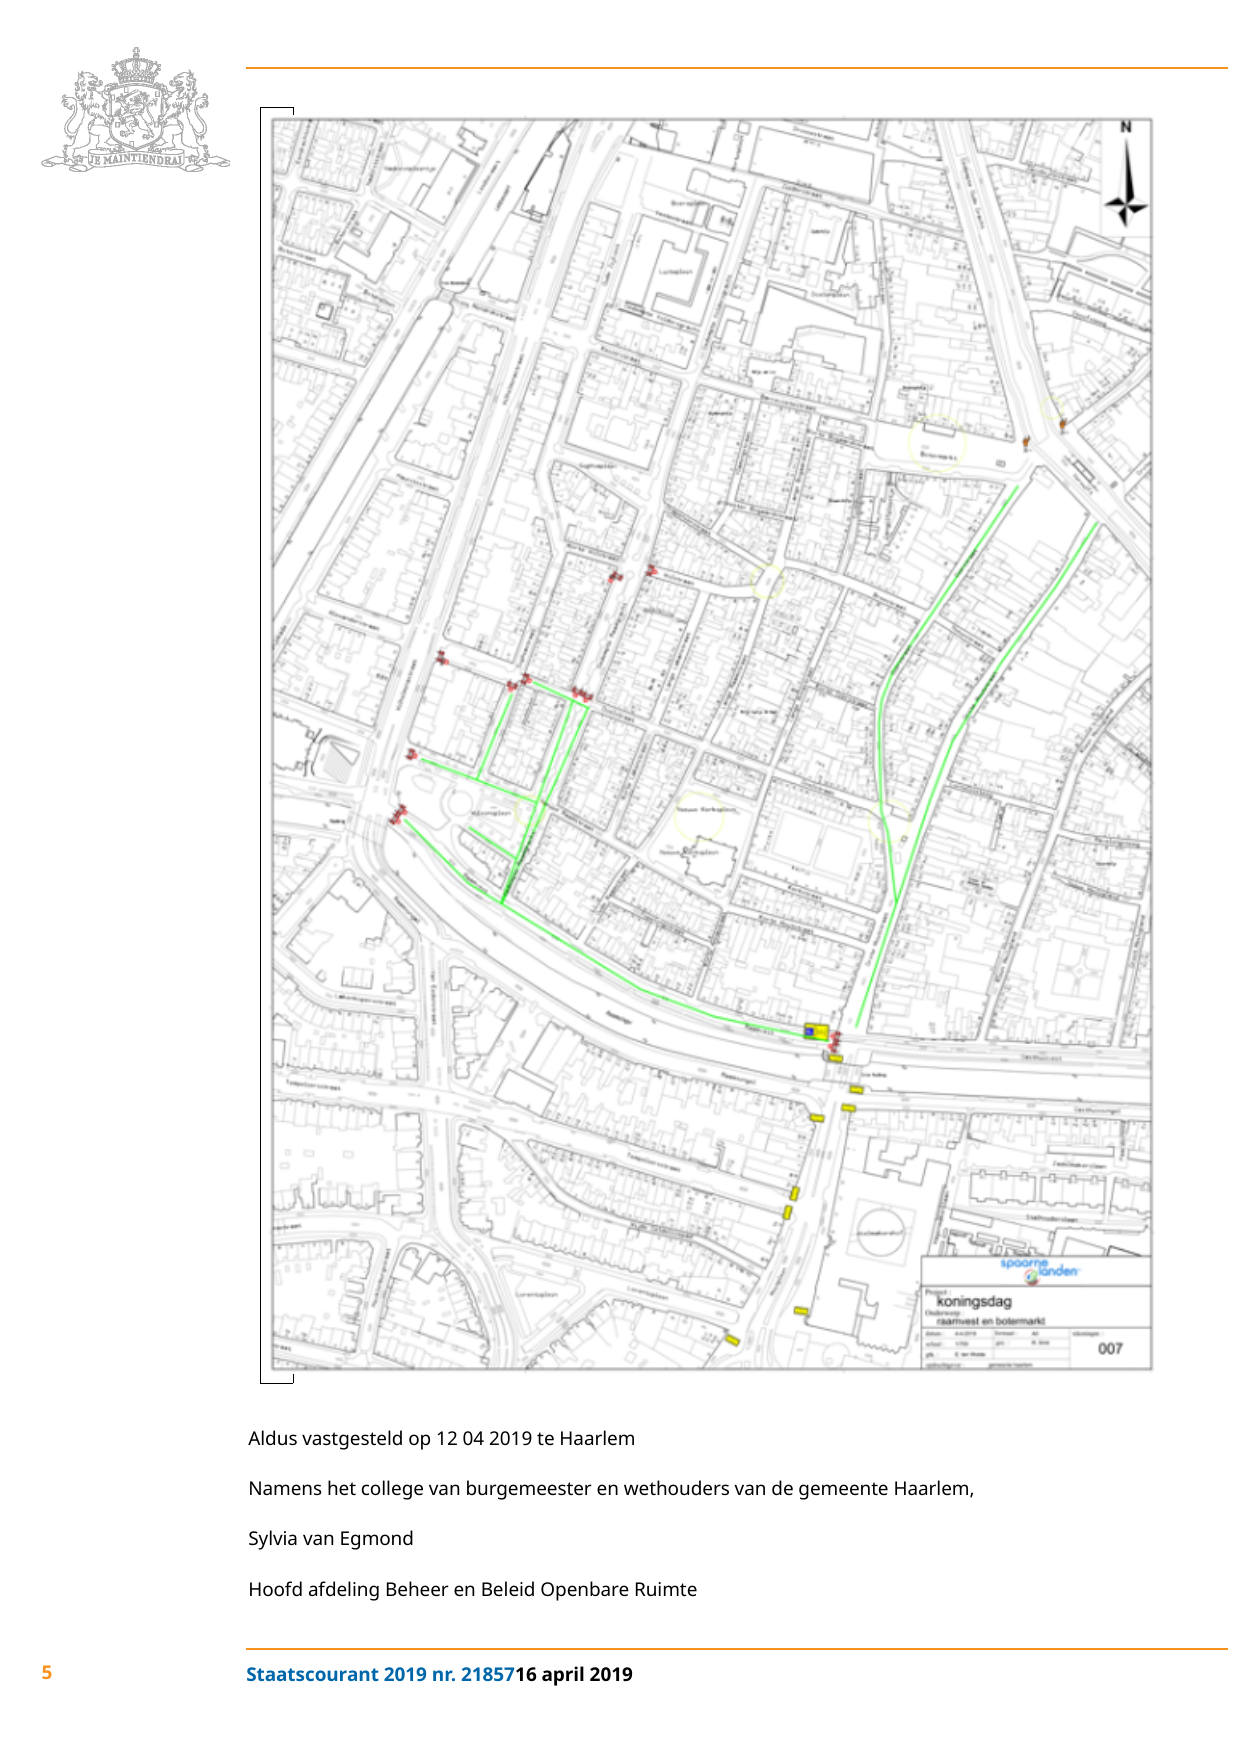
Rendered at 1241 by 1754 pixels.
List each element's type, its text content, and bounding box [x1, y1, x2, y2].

text Hoofd afdeling Beheer en Beleid Openbare Ruimte [248, 1576, 1152, 1602]
text Sylvia van Egmond [248, 1526, 1152, 1551]
text Aldus vastgesteld op 12 04 2019 te Haarlem [248, 1425, 1152, 1450]
text Namens het college van burgemeester en wethouders van de gemeente Haarlem, [248, 1475, 1152, 1501]
picture [268, 115, 1155, 1374]
picture [41, 47, 231, 172]
